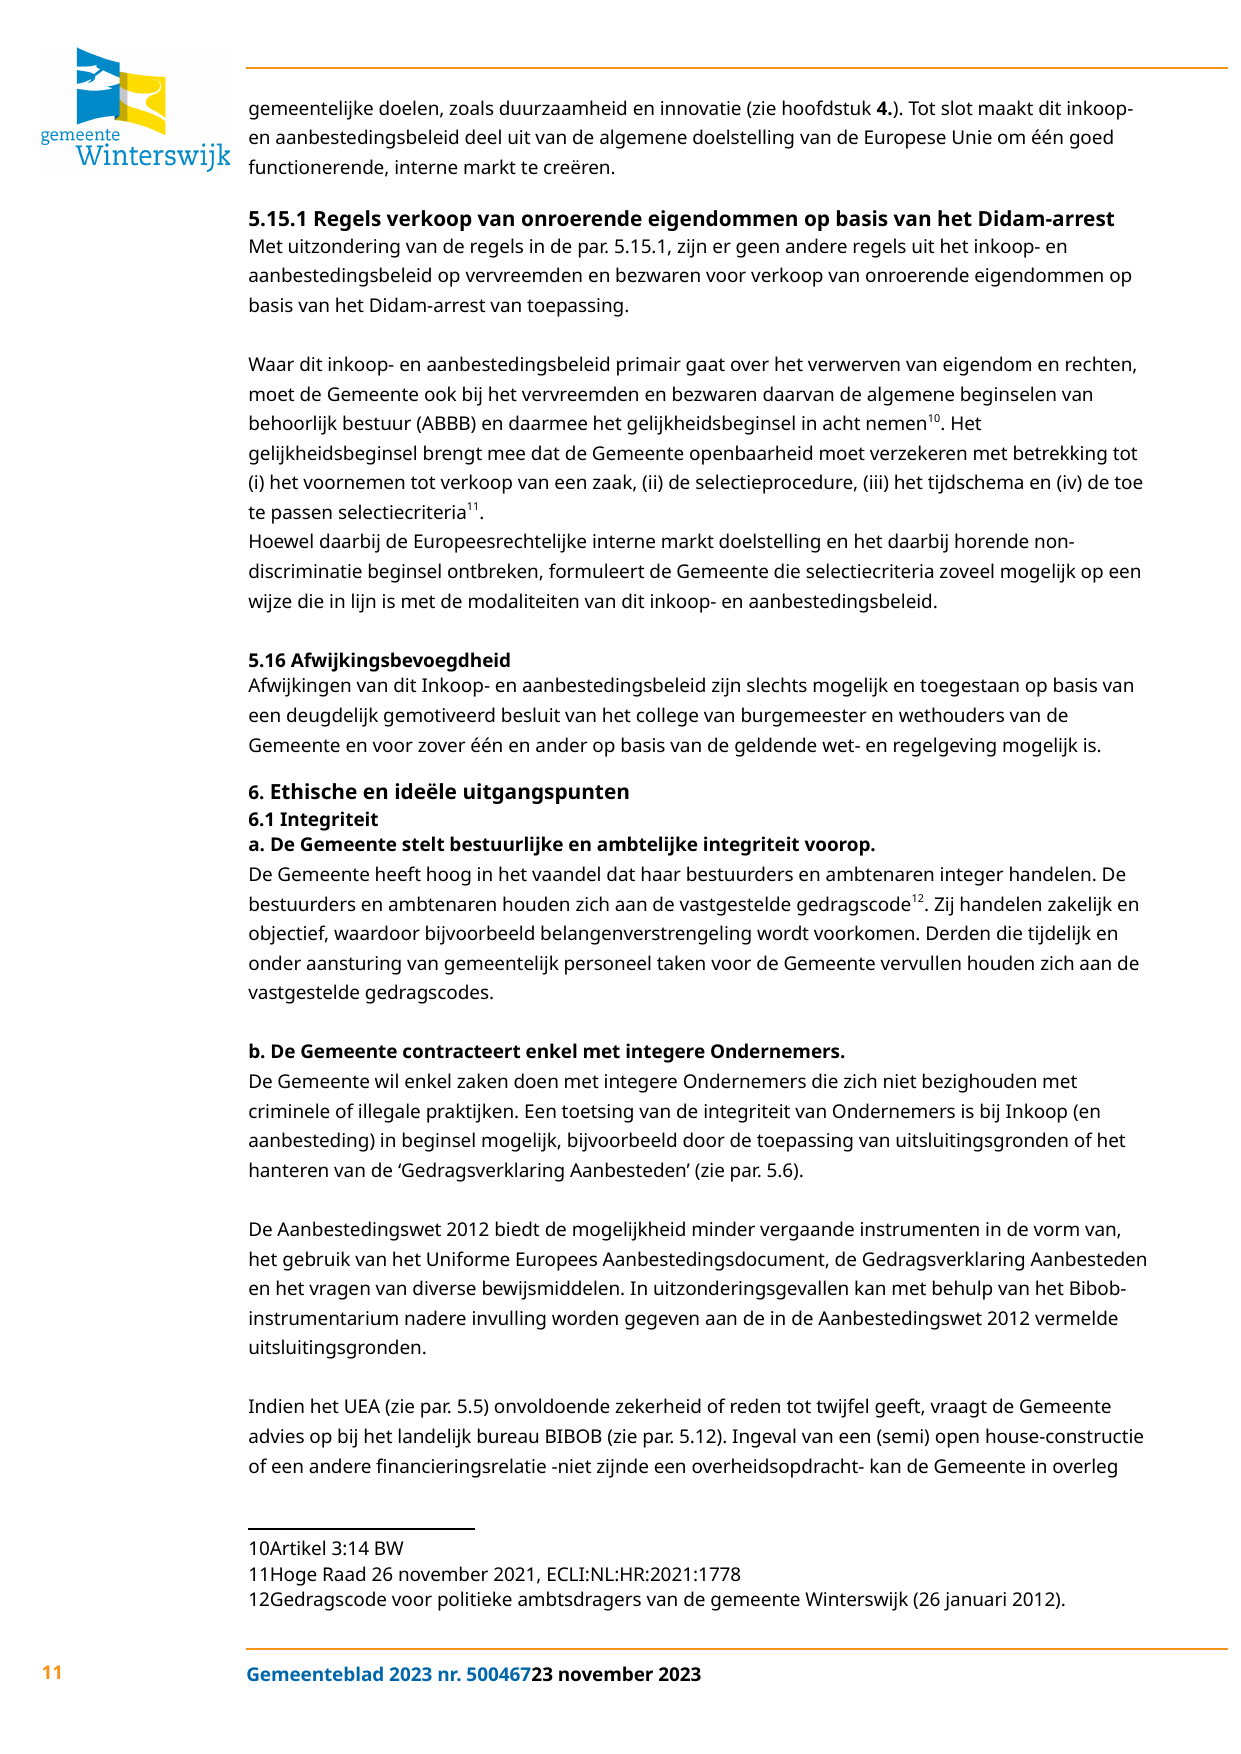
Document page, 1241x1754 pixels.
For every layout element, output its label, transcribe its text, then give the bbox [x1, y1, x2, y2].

picture [41, 47, 231, 172]
text Hoge Raad 26 november 2021, ECLI:NL:HR:2021:1778 [248, 1561, 1152, 1586]
text a. De Gemeente stelt bestuurlijke en ambtelijke integriteit voorop. [248, 832, 1152, 857]
text Gedragscode voor politieke ambtsdragers van de gemeente Winterswijk (26 januari 2012). [248, 1586, 1152, 1612]
text gemeentelijke doelen, zoals duurzaamheid en innovatie (zie hoofdstuk 4.). Tot slot maakt dit inkoop- en aanbestedingsbeleid deel uit van de algemene doelstelling van de Europese Unie om één goed functionerende, interne markt te creëren. [248, 95, 1152, 180]
text Indien het UEA (zie par. 5.5) onvoldoende zekerheid of reden tot twijfel geeft, vraagt de Gemeente advies op bij het landelijk bureau BIBOB (zie par. 5.12). Ingeval van een (semi) open house-constructie of een andere financieringsrelatie -niet zijnde een overheidsopdracht- kan de Gemeente in overleg [248, 1394, 1152, 1479]
text Met uitzondering van de regels in de par. 5.15.1, zijn er geen andere regels uit het inkoop- en aanbestedingsbeleid op vervreemden en bezwaren voor verkoop van onroerende eigendommen op basis van het Didam-arrest van toepassing. [248, 233, 1152, 318]
text 5.16 Afwijkingsbevoegdheid [248, 647, 1152, 673]
text Hoewel daarbij de Europeesrechtelijke interne markt doelstelling en het daarbij horende non-discriminatie beginsel ontbreken, formuleert de Gemeente die selectiecriteria zoveel mogelijk op een wijze die in lijn is met de modaliteiten van dit inkoop- en aanbestedingsbeleid. [248, 529, 1152, 613]
text De Aanbestedingswet 2012 biedt de mogelijkheid minder vergaande instrumenten in de vorm van, het gebruik van het Uniforme Europees Aanbestedingsdocument, de Gedragsverklaring Aanbesteden en het vragen van diverse bewijsmiddelen. In uitzonderingsgevallen kan met behulp van het Bibob-instrumentarium nadere invulling worden gegeven aan de in de Aanbestedingswet 2012 vermelde uitsluitingsgronden. [248, 1216, 1152, 1360]
text 6. Ethische en ideële uitgangspunten [248, 777, 1152, 806]
text b. De Gemeente contracteert enkel met integere Ondernemers. [248, 1039, 1152, 1064]
text Afwijkingen van dit Inkoop- en aanbestedingsbeleid zijn slechts mogelijk en toegestaan op basis van een deugdelijk gemotiveerd besluit van het college van burgemeester en wethouders van de Gemeente en voor zover één en ander op basis van de geldende wet- en regelgeving mogelijk is. [248, 673, 1152, 758]
text 6.1 Integriteit [248, 806, 1152, 832]
text 5.15.1 Regels verkoop van onroerende eigendommen op basis van het Didam-arrest [248, 204, 1152, 233]
text Artikel 3:14 BW [248, 1535, 1152, 1561]
text Waar dit inkoop- en aanbestedingsbeleid primair gaat over het verwerven van eigendom en rechten, moet de Gemeente ook bij het vervreemden en bezwaren daarvan de algemene beginselen van behoorlijk bestuur (ABBB) en daarmee het gelijkheidsbeginsel in acht nemen. Het gelijkheidsbeginsel brengt mee dat de Gemeente openbaarheid moet verzekeren met betrekking tot (i) het voornemen tot verkoop van een zaak, (ii) de selectieprocedure, (iii) het tijdschema en (iv) de toe te passen selectiecriteria. [248, 351, 1152, 525]
text De Gemeente wil enkel zaken doen met integere Ondernemers die zich niet bezighouden met criminele of illegale praktijken. Een toetsing van de integriteit van Ondernemers is bij Inkoop (en aanbesteding) in beginsel mogelijk, bijvoorbeeld door de toepassing van uitsluitingsgronden of het hanteren van de ‘Gedragsverklaring Aanbesteden’ (zie par. 5.6). [248, 1068, 1152, 1183]
picture [225, 153, 231, 162]
text De Gemeente heeft hoog in het vaandel dat haar bestuurders en ambtenaren integer handelen. De bestuurders en ambtenaren houden zich aan de vastgestelde gedragscode. Zij handelen zakelijk en objectief, waardoor bijvoorbeeld belangenverstrengeling wordt voorkomen. Derden die tijdelijk en onder aansturing van gemeentelijk personeel taken voor de Gemeente vervullen houden zich aan de vastgestelde gedragscodes. [248, 861, 1152, 1005]
